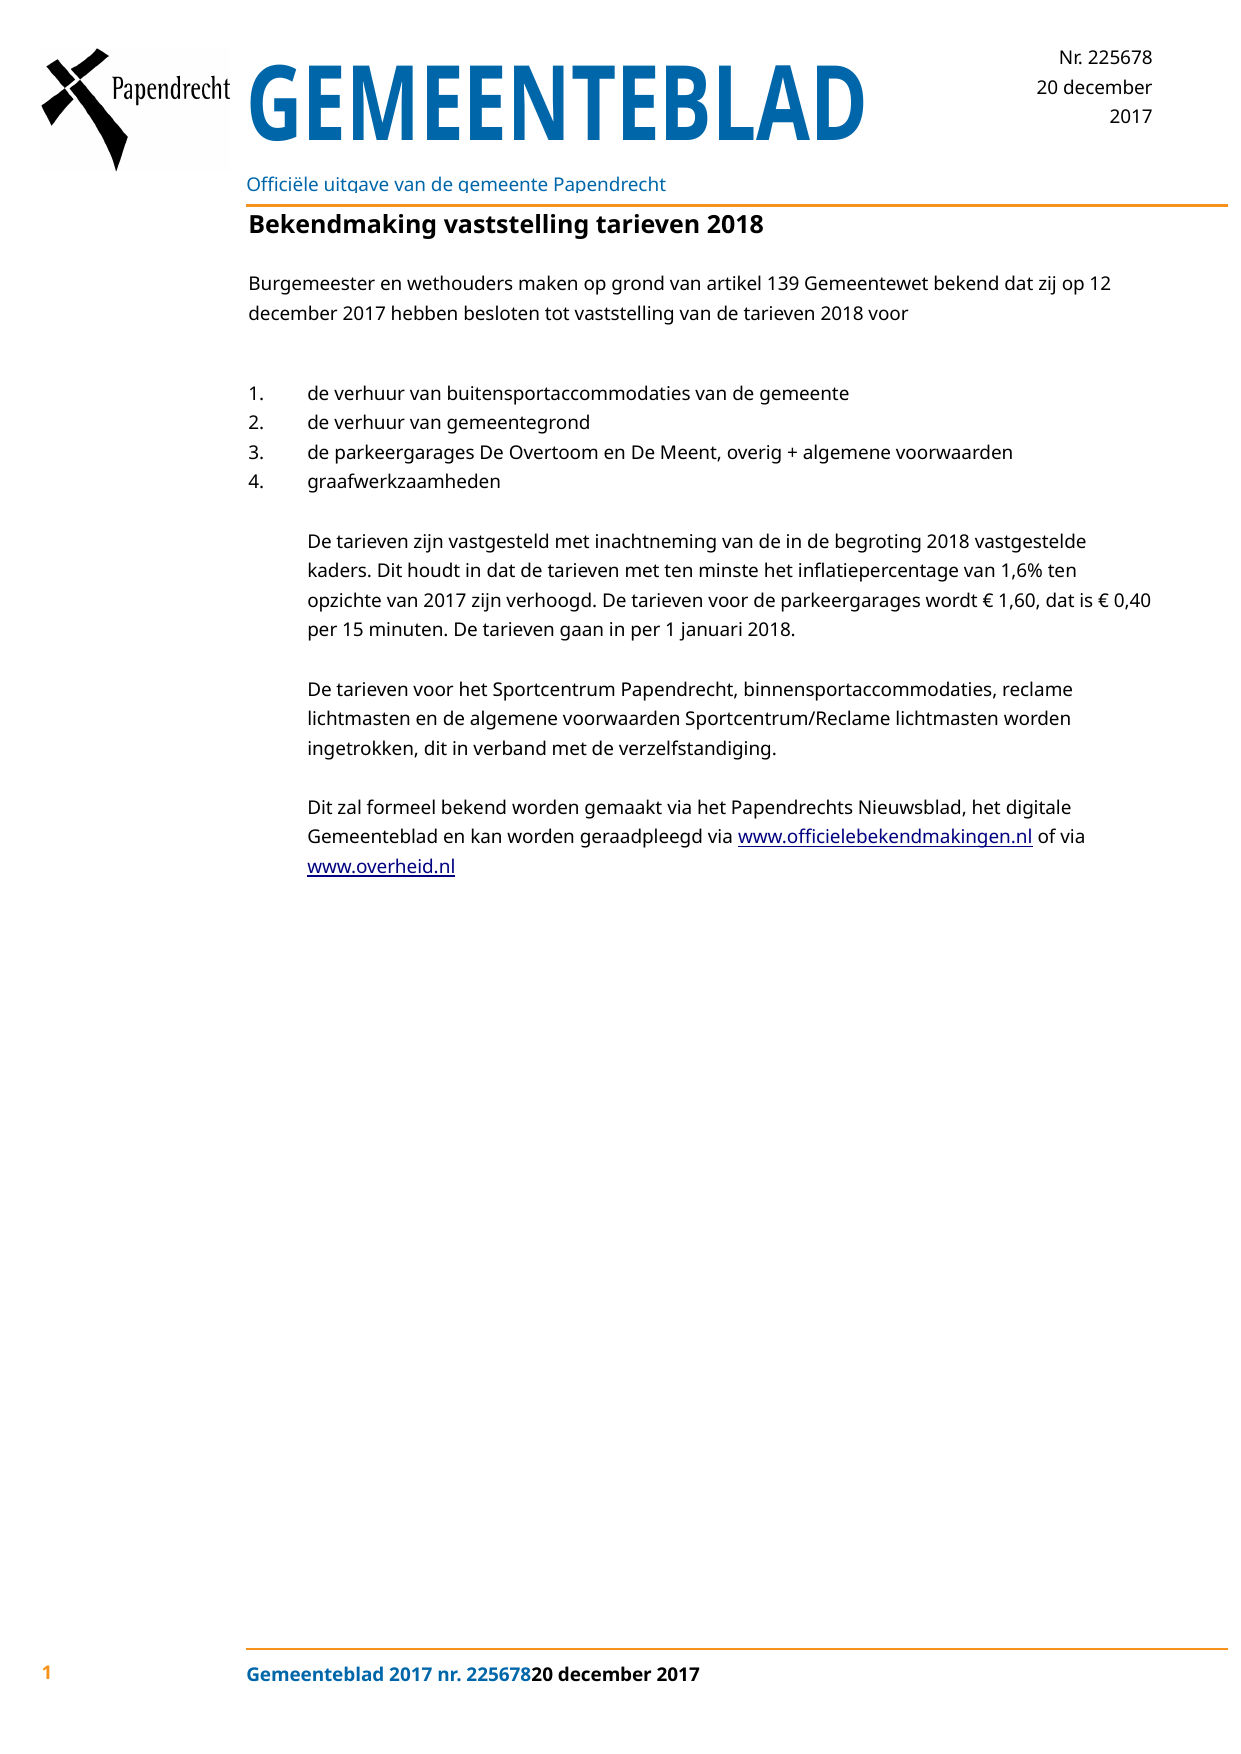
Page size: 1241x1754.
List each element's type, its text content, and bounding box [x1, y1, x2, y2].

list De tarieven zijn vastgesteld met inachtneming van de in de begroting 2018 vastgestelde kaders. Dit houdt in dat de tarieven met ten minste het inflatiepercentage van 1,6% ten opzichte van 2017 zijn verhoogd. De tarieven voor de parkeergarages wordt € 1,60, dat is € 0,40 per 15 minuten. De tarieven gaan in per 1 januari 2018. [248, 528, 1152, 642]
list de parkeergarages De Overtoom en De Meent, overig + algemene voorwaarden [248, 439, 1152, 465]
list de verhuur van gemeentegrond [248, 409, 1152, 435]
list De tarieven voor het Sportcentrum Papendrecht, binnensportaccommodaties, reclame lichtmasten en de algemene voorwaarden Sportcentrum/Reclame lichtmasten worden ingetrokken, dit in verband met de verzelfstandiging. [248, 676, 1152, 761]
list de verhuur van buitensportaccommodaties van de gemeente [248, 380, 1152, 406]
text Burgemeester en wethouders maken op grond van artikel 139 Gemeentewet bekend dat zij op 12 december 2017 hebben besloten tot vaststelling van de tarieven 2018 voor [248, 270, 1152, 326]
list graafwerkzaamheden [248, 469, 1152, 494]
list Dit zal formeel bekend worden gemaakt via het Papendrechts Nieuwsblad, het digitale Gemeenteblad en kan worden geraadpleegd via www.officielebekendmakingen.nl of via www.overheid.nl [248, 794, 1152, 879]
text Bekendmaking vaststelling tarieven 2018 [248, 207, 1152, 241]
picture [41, 47, 231, 172]
